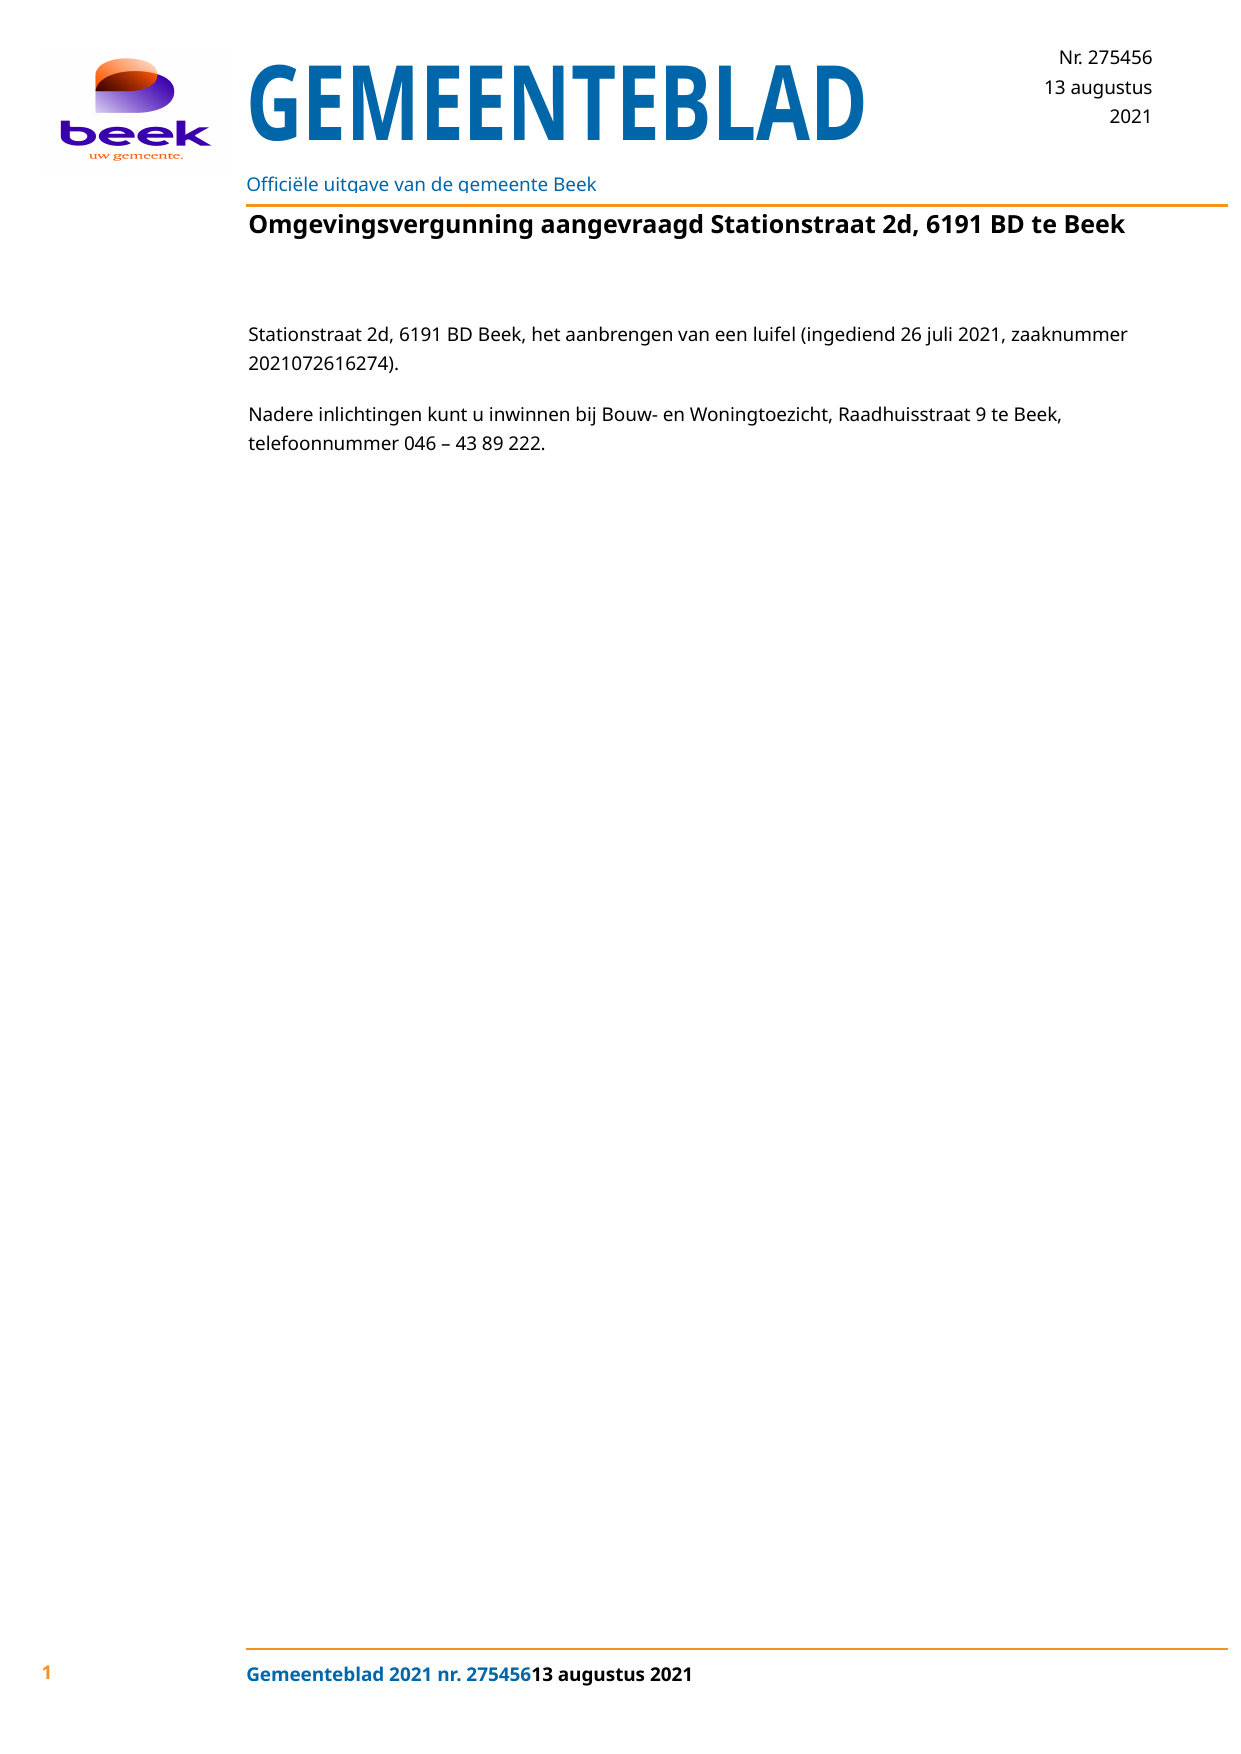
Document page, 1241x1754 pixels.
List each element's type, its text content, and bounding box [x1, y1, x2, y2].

picture [41, 47, 231, 172]
text Stationstraat 2d, 6191 BD Beek, het aanbrengen van een luifel (ingediend 26 juli 2021, zaaknummer 2021072616274). [248, 321, 1152, 376]
text Omgevingsvergunning aangevraagd Stationstraat 2d, 6191 BD te Beek [248, 207, 1152, 241]
text Nadere inlichtingen kunt u inwinnen bij Bouw- en Woningtoezicht, Raadhuisstraat 9 te Beek, telefoonnummer 046 – 43 89 222. [248, 401, 1152, 456]
